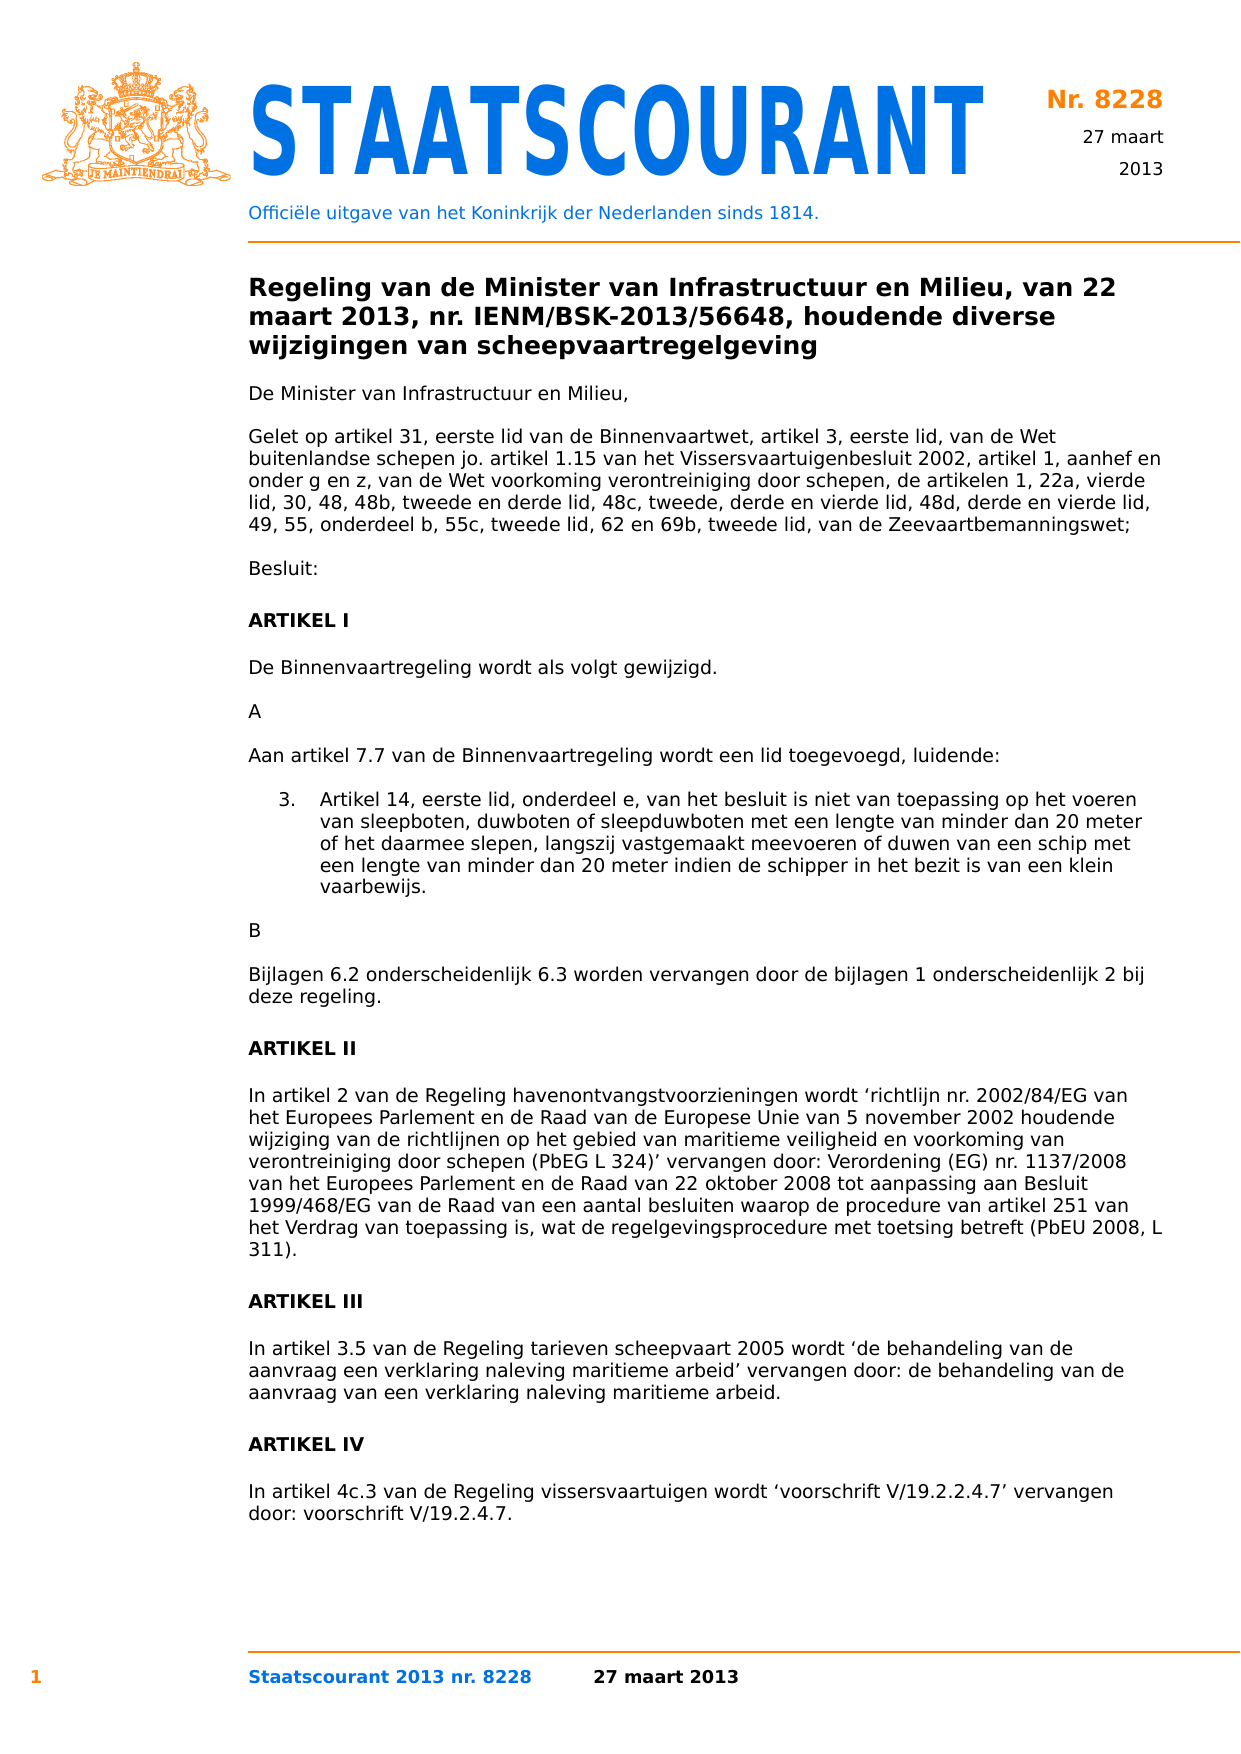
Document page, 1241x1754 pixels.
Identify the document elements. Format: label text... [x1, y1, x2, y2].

text A [248, 701, 1163, 723]
table_cell 2013 [998, 153, 1240, 203]
table_cell 27 maart [998, 121, 1240, 153]
text B [248, 920, 1163, 942]
text De Binnenvaartregeling wordt als volgt gewijzigd. [248, 657, 1163, 679]
text In artikel 2 van de Regeling havenontvangstvoorzieningen wordt ‘richtlijn nr. 2002/84/EG van het Europees Parlement en de Raad van de Europese Unie van 5 november 2002 houdende wijziging van de richtlijnen op het gebied van maritieme veiligheid en voorkoming van verontreiniging door schepen (PbEG L 324)’ vervangen door: Verordening (EG) nr. 1137/2008 van het Europees Parlement en de Raad van 22 oktober 2008 tot aanpassing aan Besluit 1999/468/EG van de Raad van een aantal besluiten waarop de procedure van artikel 251 van het Verdrag van toepassing is, wat de regelgevingsprocedure met toetsing betreft (PbEU 2008, L 311). [248, 1085, 1163, 1261]
table_header [25, 62, 248, 241]
subtitle ARTIKEL IV [248, 1434, 1163, 1456]
subtitle ARTIKEL III [248, 1291, 1163, 1313]
text In artikel 4c.3 van de Regeling vissersvaartuigen wordt ‘voorschrift V/19.2.2.4.7’ vervangen door: voorschrift V/19.2.4.7. [248, 1481, 1163, 1525]
text De Minister van Infrastructuur en Milieu, [248, 382, 1163, 404]
text Gelet op artikel 31, eerste lid van de Binnenvaartwet, artikel 3, eerste lid, van de Wet buitenlandse schepen jo. artikel 1.15 van het Vissersvaartuigenbesluit 2002, artikel 1, aanhef en onder g en z, van de Wet voorkoming verontreiniging door schepen, de artikelen 1, 22a, vierde lid, 30, 48, 48b, tweede en derde lid, 48c, tweede, derde en vierde lid, 48d, derde en vierde lid, 49, 55, onderdeel b, 55c, tweede lid, 62 en 69b, tweede lid, van de Zeevaartbemanningswet; [248, 426, 1163, 536]
table_header Nr. 8228 [998, 62, 1240, 121]
table_cell Officiële uitgave van het Koninkrijk der Nederlanden sinds 1814. [248, 203, 1240, 241]
text Bijlagen 6.2 onderscheidenlijk 6.3 worden vervangen door de bijlagen 1 onderscheidenlijk 2 bij deze regeling. [248, 964, 1163, 1008]
text Aan artikel 7.7 van de Binnenvaartregeling wordt een lid toegevoegd, luidende: [248, 745, 1163, 767]
text 3. Artikel 14, eerste lid, onderdeel e, van het besluit is niet van toepassing op het voeren van sleepboten, duwboten of sleepduwboten met een lengte van minder dan 20 meter of het daarmee slepen, langszij vastgemaakt meevoeren of duwen van een schip met een lengte van minder dan 20 meter indien de schipper in het bezit is van een klein vaarbewijs. [278, 788, 1163, 898]
picture [41, 62, 231, 186]
table_header STAATSCOURANT [248, 62, 998, 203]
text Besluit: [248, 558, 1163, 580]
subtitle ARTIKEL I [248, 610, 1163, 632]
subtitle ARTIKEL II [248, 1038, 1163, 1060]
subtitle Regeling van de Minister van Infrastructuur en Milieu, van 22 maart 2013, nr. IENM/BSK-2013/56648, houdende diverse wijzigingen van scheepvaartregelgeving [248, 273, 1163, 361]
text In artikel 3.5 van de Regeling tarieven scheepvaart 2005 wordt ‘de behandeling van de aanvraag een verklaring naleving maritieme arbeid’ vervangen door: de behandeling van de aanvraag van een verklaring naleving maritieme arbeid. [248, 1338, 1163, 1404]
